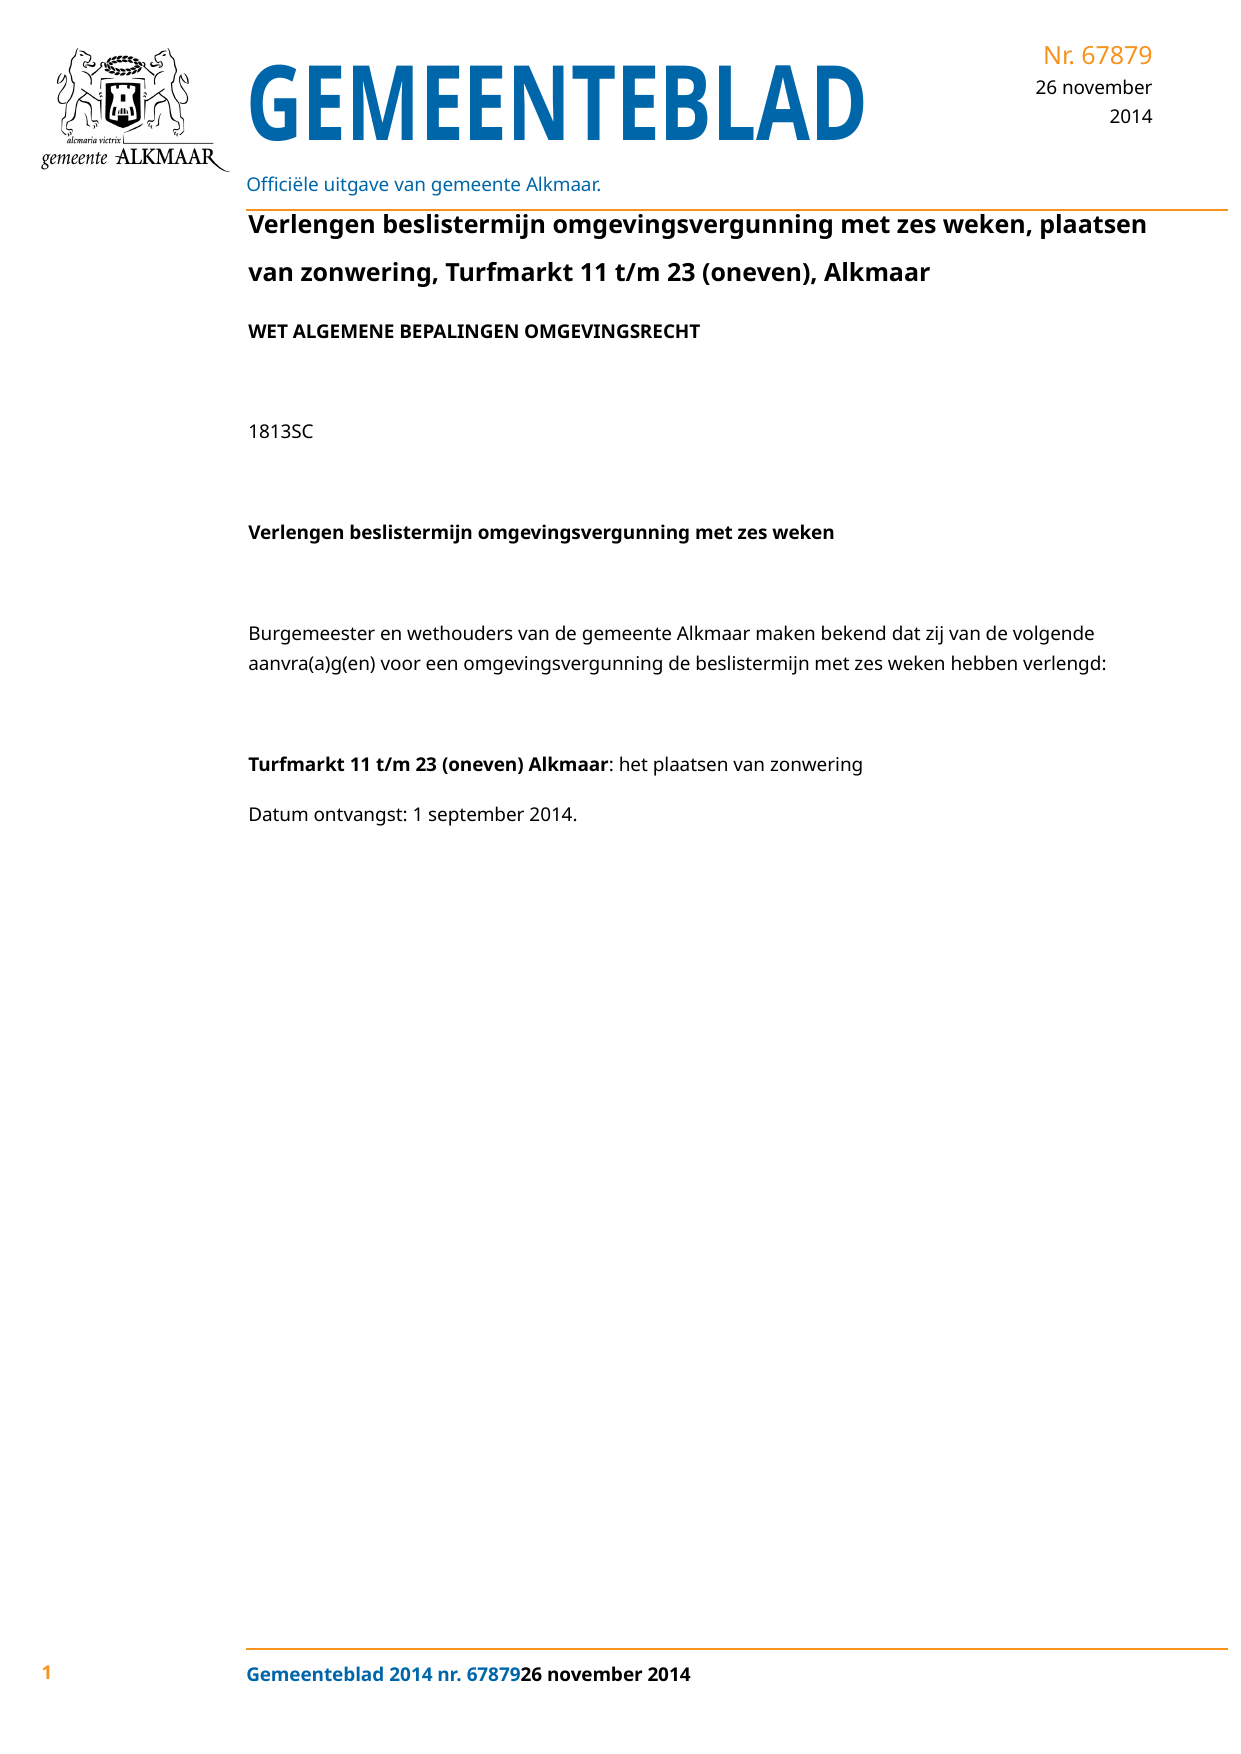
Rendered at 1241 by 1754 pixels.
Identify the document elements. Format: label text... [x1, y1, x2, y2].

text Verlengen beslistermijn omgevingsvergunning met zes weken, plaatsen van zonwering, Turfmarkt 11 t/m 23 (oneven), Alkmaar [248, 211, 1152, 288]
text Turfmarkt 11 t/m 23 (oneven) Alkmaar: het plaatsen van zonwering [248, 751, 1152, 777]
picture [41, 47, 231, 172]
text Burgemeester en wethouders van de gemeente Alkmaar maken bekend dat zij van de volgende aanvra(a)g(en) voor een omgevingsvergunning de beslistermijn met zes weken hebben verlengd: [248, 620, 1152, 676]
text WET ALGEMENE BEPALINGEN OMGEVINGSRECHT [248, 318, 1152, 344]
text Datum ontvangst: 1 september 2014. [248, 801, 1152, 827]
text Verlengen beslistermijn omgevingsvergunning met zes weken [248, 519, 1152, 545]
text 1813SC [248, 419, 1152, 444]
